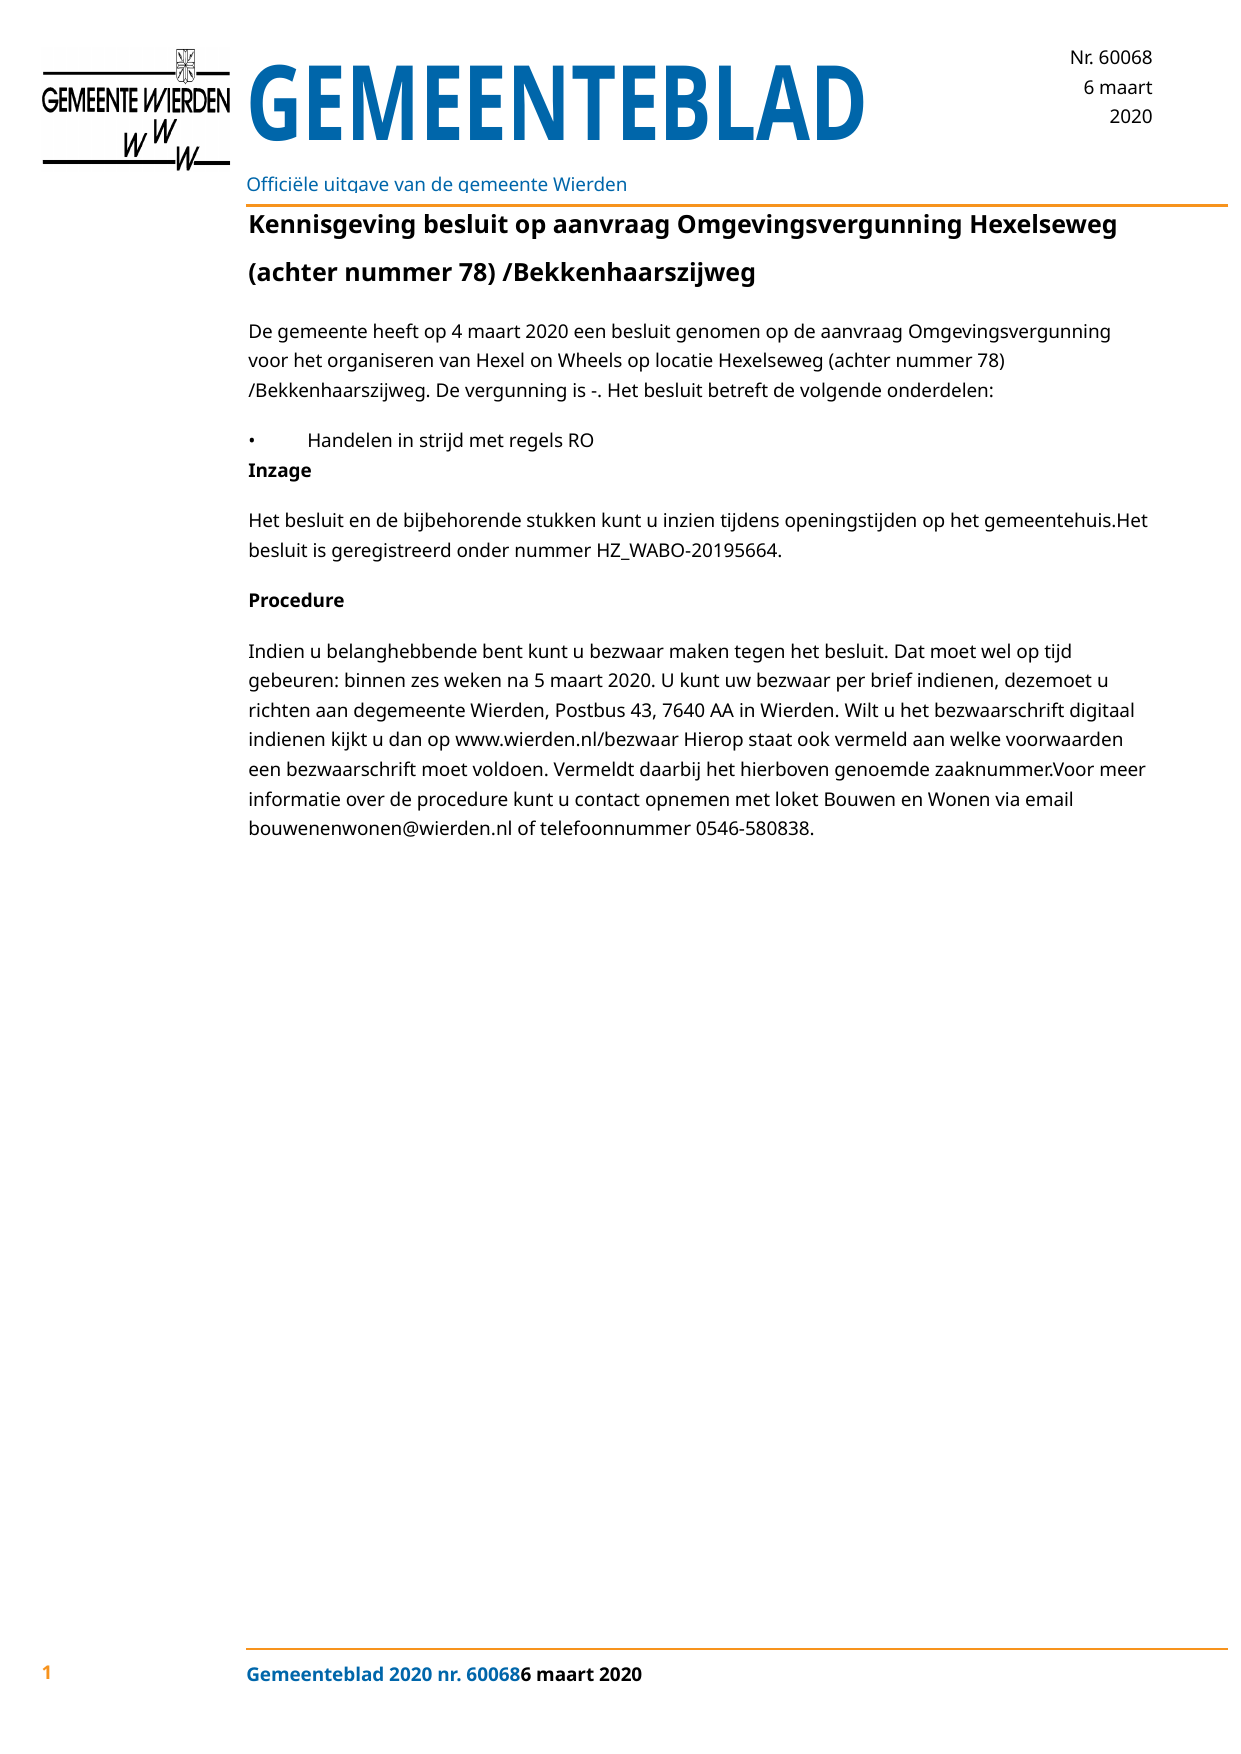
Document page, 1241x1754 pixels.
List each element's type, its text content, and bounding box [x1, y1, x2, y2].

text Indien u belanghebbende bent kunt u bezwaar maken tegen het besluit. Dat moet wel op tijd gebeuren: binnen zes weken na 5 maart 2020. U kunt uw bezwaar per brief indienen, dezemoet u richten aan degemeente Wierden, Postbus 43, 7640 AA in Wierden. Wilt u het bezwaarschrift digitaal indienen kijkt u dan op www.wierden.nl/bezwaar Hierop staat ook vermeld aan welke voorwaarden een bezwaarschrift moet voldoen. Vermeldt daarbij het hierboven genoemde zaaknummer.Voor meer informatie over de procedure kunt u contact opnemen met loket Bouwen en Wonen via email bouwenenwonen@wierden.nl of telefoonnummer 0546-580838. [248, 638, 1152, 841]
picture [41, 47, 231, 172]
text Kennisgeving besluit op aanvraag Omgevingsvergunning Hexelseweg (achter nummer 78) /Bekkenhaarszijweg [248, 207, 1152, 288]
text Het besluit en de bijbehorende stukken kunt u inzien tijdens openingstijden op het gemeentehuis.Het besluit is geregistreerd onder nummer HZ_WABO-20195664. [248, 507, 1152, 563]
text Inzage [248, 457, 1152, 483]
text De gemeente heeft op 4 maart 2020 een besluit genomen op de aanvraag Omgevingsvergunning voor het organiseren van Hexel on Wheels op locatie Hexelseweg (achter nummer 78) /Bekkenhaarszijweg. De vergunning is -. Het besluit betreft de volgende onderdelen: [248, 318, 1152, 403]
text Procedure [248, 587, 1152, 613]
list Handelen in strijd met regels RO [248, 427, 1152, 453]
